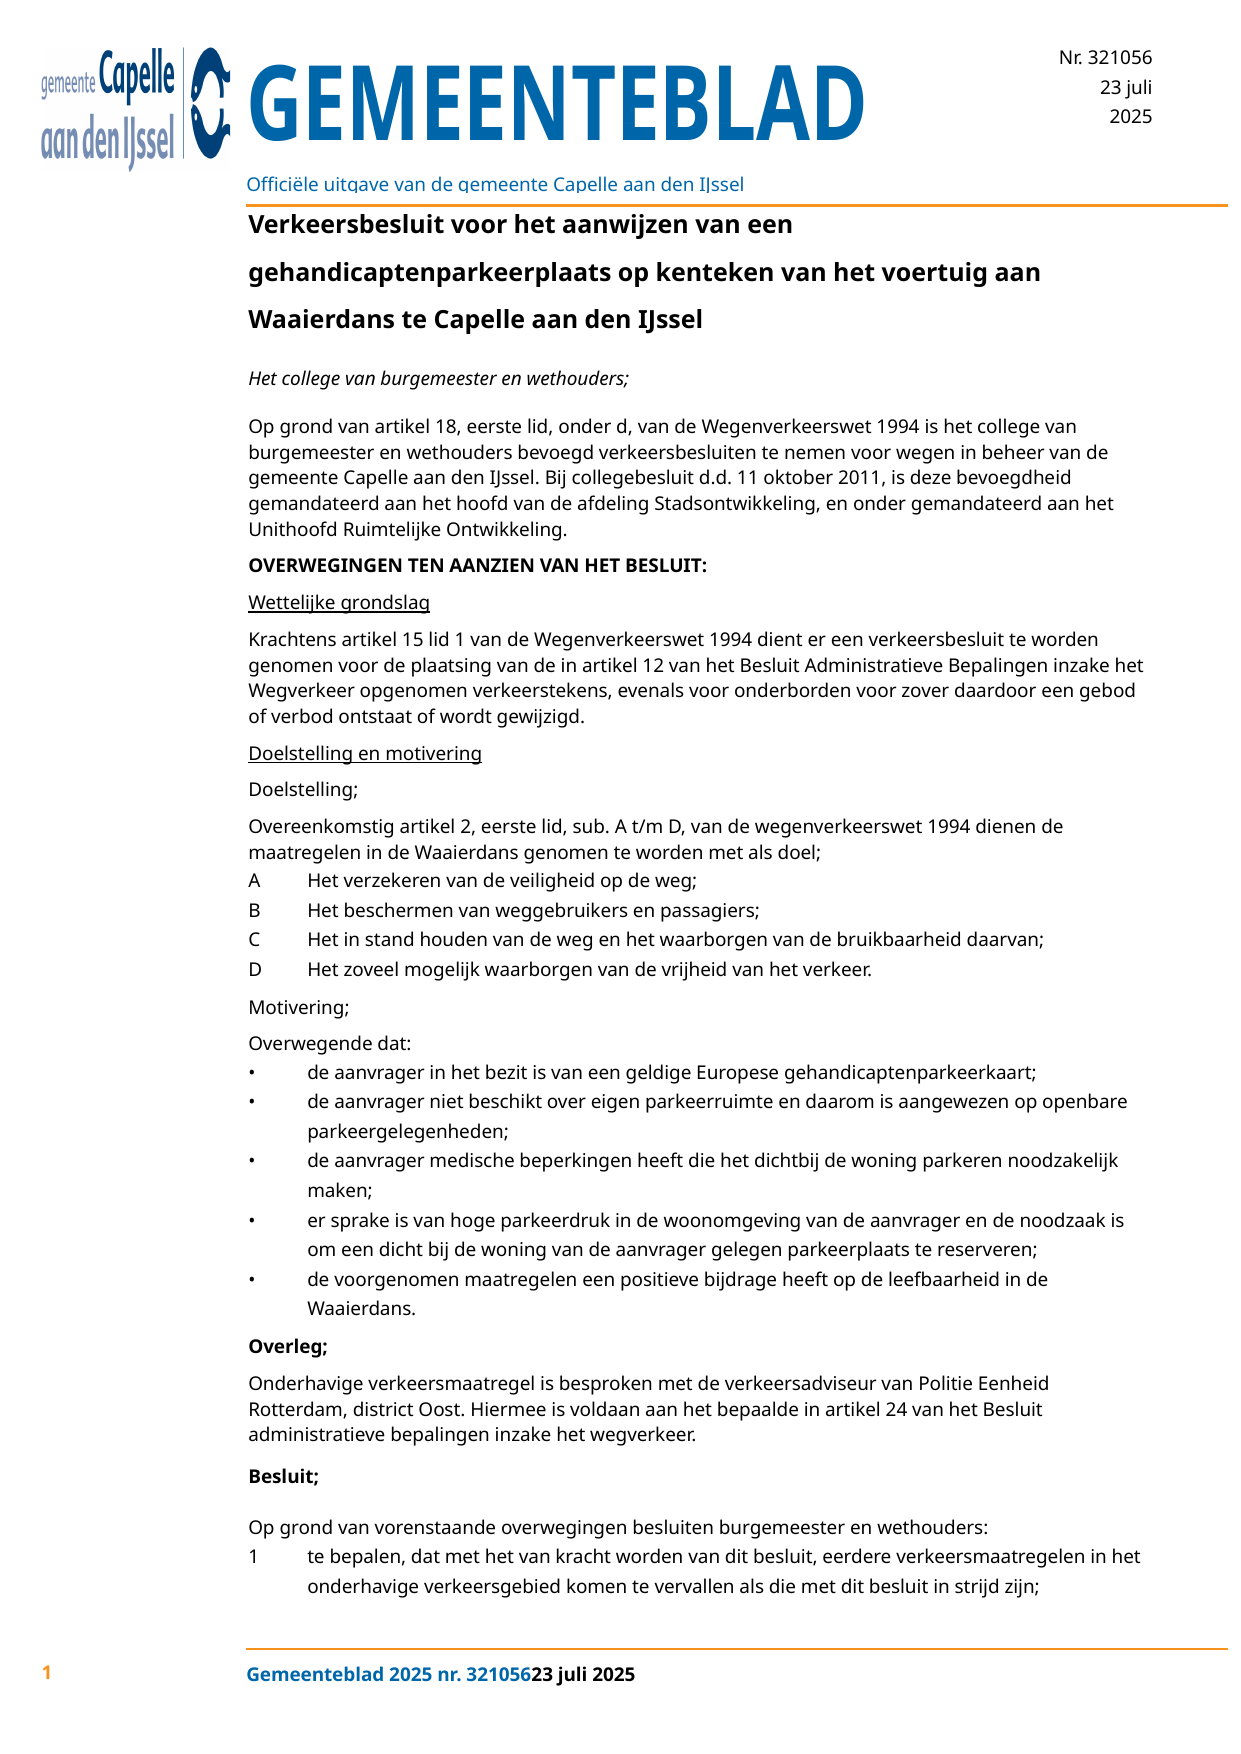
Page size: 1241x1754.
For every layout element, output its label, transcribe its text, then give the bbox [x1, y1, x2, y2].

text Overwegende dat: [248, 1031, 1152, 1056]
text Op grond van artikel 18, eerste lid, onder d, van de Wegenverkeerswet 1994 is het college van burgemeester en wethouders bevoegd verkeersbesluiten te nemen voor wegen in beheer van de gemeente Capelle aan den IJssel. Bij collegebesluit d.d. 11 oktober 2011, is deze bevoegdheid gemandateerd aan het hoofd van de afdeling Stadsontwikkeling, en onder gemandateerd aan het Unithoofd Ruimtelijke Ontwikkeling. [248, 413, 1152, 542]
text Wettelijke grondslag [248, 589, 1152, 615]
text Onderhavige verkeersmaatregel is besproken met de verkeersadviseur van Politie Eenheid Rotterdam, district Oost. Hiermee is voldaan aan het bepaalde in artikel 24 van het Besluit administratieve bepalingen inzake het wegverkeer. [248, 1370, 1152, 1447]
list Het zoveel mogelijk waarborgen van de vrijheid van het verkeer. [248, 956, 1152, 982]
text Krachtens artikel 15 lid 1 van de Wegenverkeerswet 1994 dient er een verkeersbesluit te worden genomen voor de plaatsing van de in artikel 12 van het Besluit Administratieve Bepalingen inzake het Wegverkeer opgenomen verkeerstekens, evenals voor onderborden voor zover daardoor een gebod of verbod ontstaat of wordt gewijzigd. [248, 626, 1152, 729]
text Op grond van vorenstaande overwegingen besluiten burgemeester en wethouders: [248, 1514, 1152, 1540]
text Motivering; [248, 994, 1152, 1020]
list te bepalen, dat met het van kracht worden van dit besluit, eerdere verkeersmaatregelen in het onderhavige verkeersgebied komen te vervallen als die met dit besluit in strijd zijn; [248, 1544, 1152, 1599]
list de aanvrager niet beschikt over eigen parkeerruimte en daarom is aangewezen op openbare parkeergelegenheden; [248, 1088, 1152, 1144]
list Het beschermen van weggebruikers en passagiers; [248, 897, 1152, 923]
text Overleg; [248, 1333, 1152, 1359]
list de aanvrager medische beperkingen heeft die het dichtbij de woning parkeren noodzakelijk maken; [248, 1148, 1152, 1203]
picture [41, 47, 231, 172]
list Het verzekeren van de veiligheid op de weg; [248, 867, 1152, 893]
text Verkeersbesluit voor het aanwijzen van een gehandicaptenparkeerplaats op kenteken van het voertuig aan Waaierdans te Capelle aan den IJssel [248, 207, 1152, 336]
list de voorgenomen maatregelen een positieve bijdrage heeft op de leefbaarheid in de Waaierdans. [248, 1266, 1152, 1321]
list Het in stand houden van de weg en het waarborgen van de bruikbaarheid daarvan; [248, 926, 1152, 952]
text OVERWEGINGEN TEN AANZIEN VAN HET BESLUIT: [248, 553, 1152, 578]
list de aanvrager in het bezit is van een geldige Europese gehandicaptenparkeerkaart; [248, 1059, 1152, 1085]
text Overeenkomstig artikel 2, eerste lid, sub. A t/m D, van de wegenverkeerswet 1994 dienen de maatregelen in de Waaierdans genomen te worden met als doel; [248, 813, 1152, 865]
text Doelstelling; [248, 777, 1152, 802]
list er sprake is van hoge parkeerdruk in de woonomgeving van de aanvrager en de noodzaak is om een dicht bij de woning van de aanvrager gelegen parkeerplaats te reserveren; [248, 1207, 1152, 1262]
text Doelstelling en motivering [248, 740, 1152, 766]
text Besluit; [248, 1464, 1152, 1489]
text Het college van burgemeester en wethouders; [248, 366, 1152, 391]
